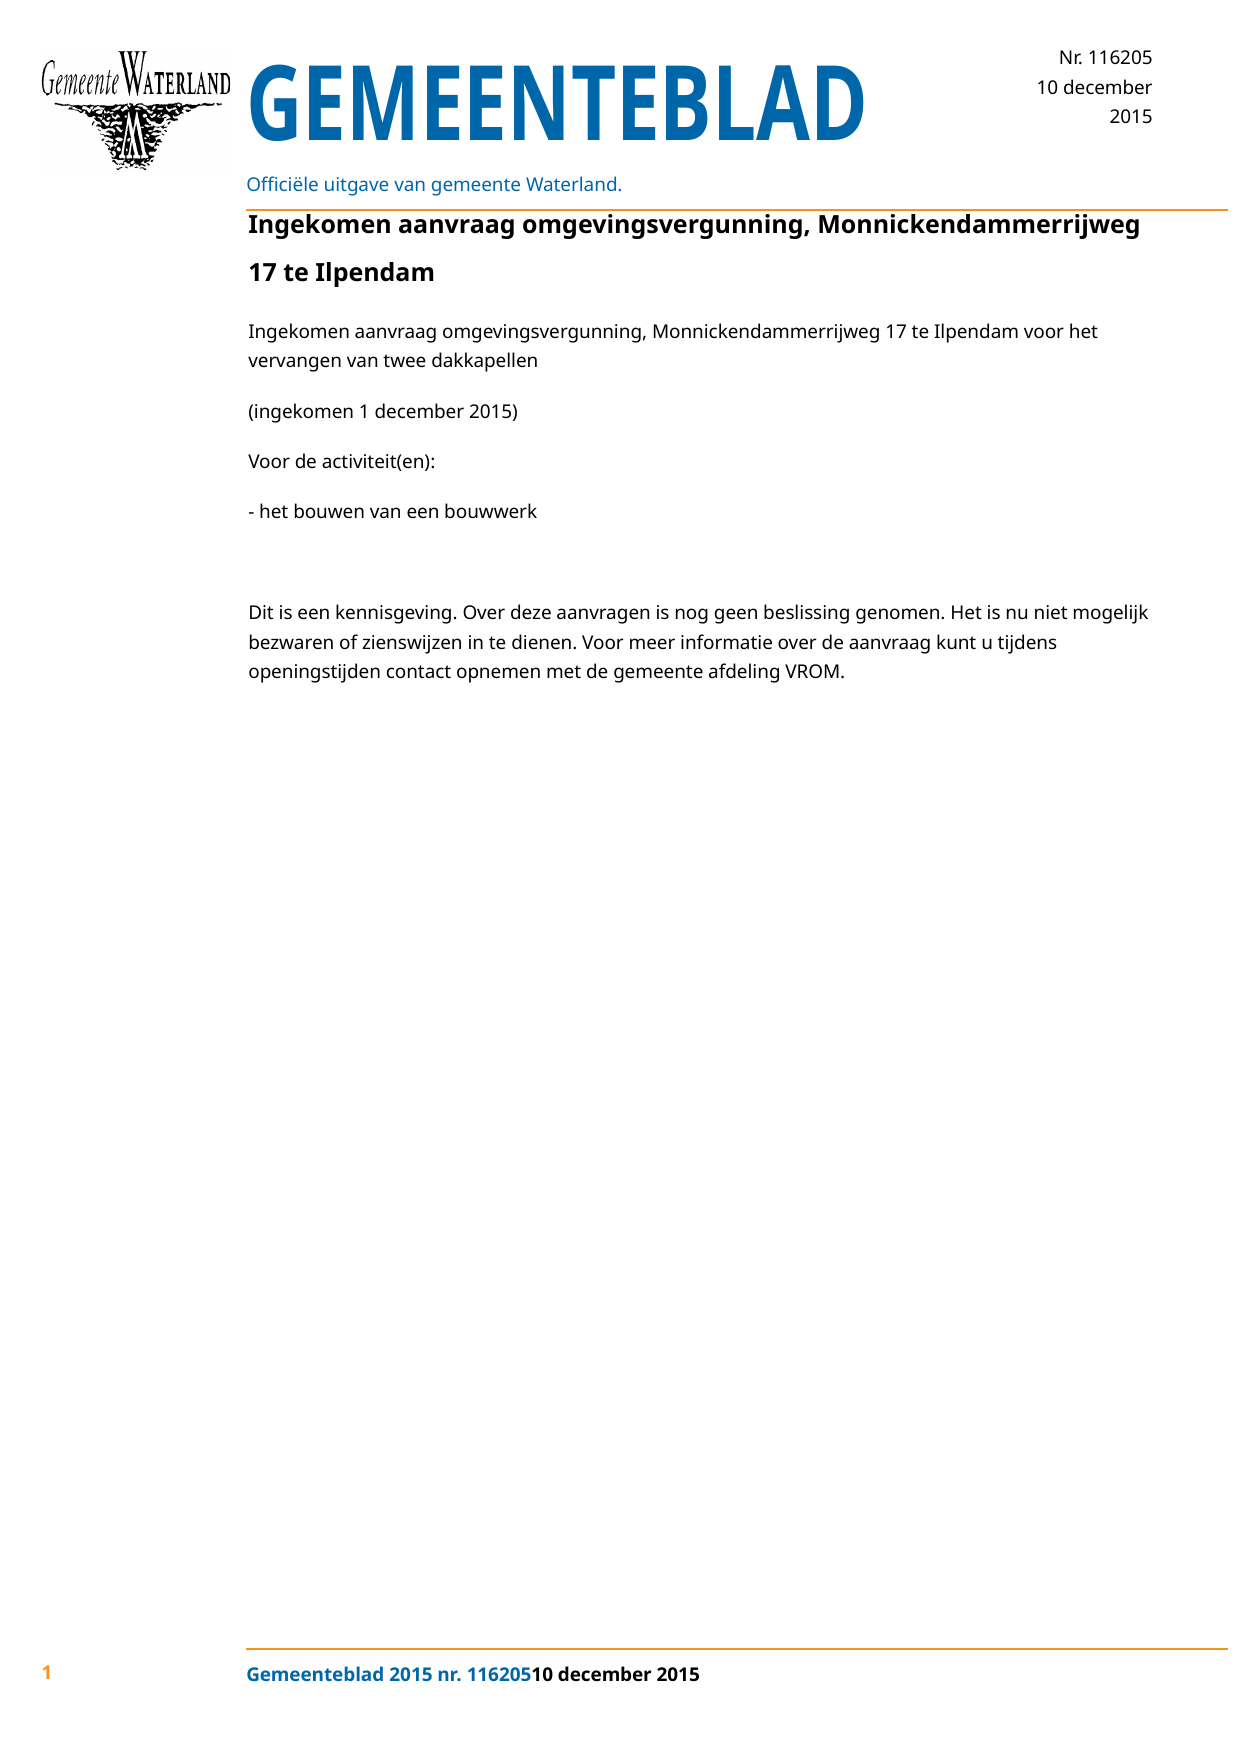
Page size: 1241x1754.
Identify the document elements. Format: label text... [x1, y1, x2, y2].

text Ingekomen aanvraag omgevingsvergunning, Monnickendammerrijweg 17 te Ilpendam voor het vervangen van twee dakkapellen [248, 318, 1152, 373]
text - het bouwen van een bouwwerk [248, 499, 1152, 524]
picture [41, 47, 231, 172]
text Voor de activiteit(en): [248, 448, 1152, 474]
text Ingekomen aanvraag omgevingsvergunning, Monnickendammerrijweg 17 te Ilpendam [248, 211, 1152, 288]
text Dit is een kennisgeving. Over deze aanvragen is nog geen beslissing genomen. Het is nu niet mogelijk bezwaren of zienswijzen in te dienen. Voor meer informatie over de aanvraag kunt u tijdens openingstijden contact opnemen met de gemeente afdeling VROM. [248, 599, 1152, 684]
text (ingekomen 1 december 2015) [248, 398, 1152, 424]
